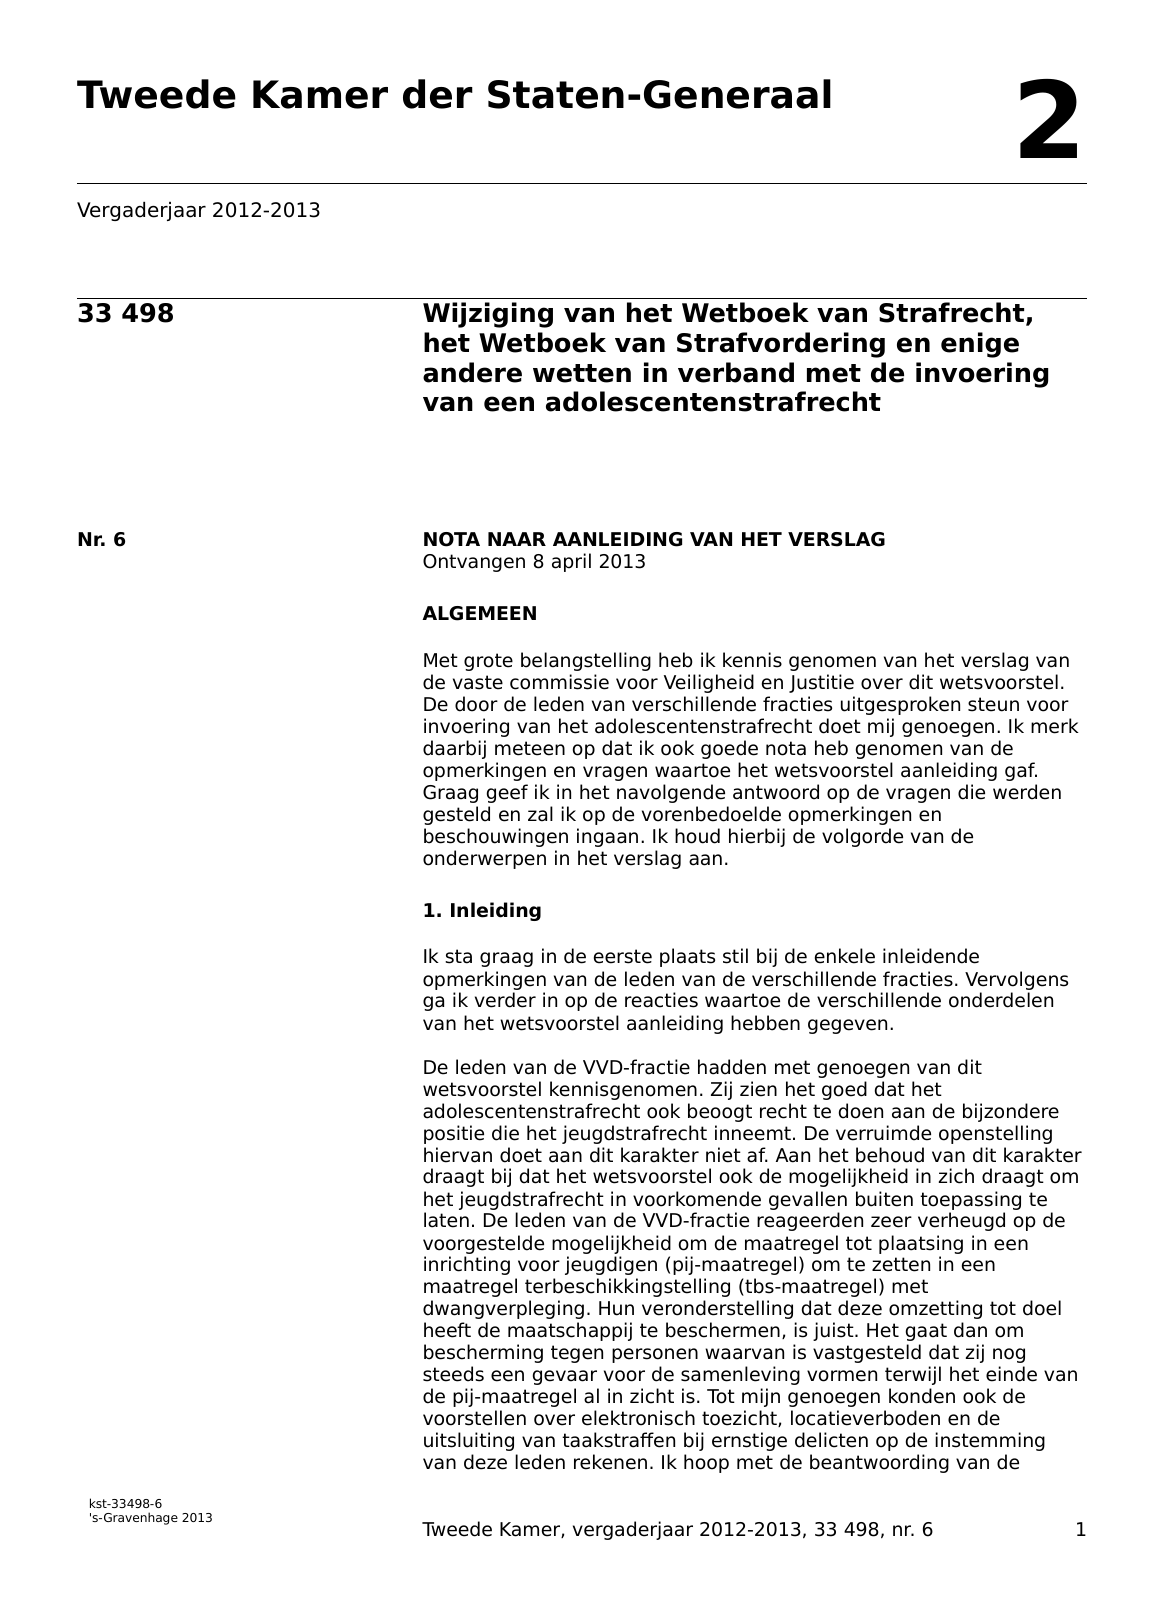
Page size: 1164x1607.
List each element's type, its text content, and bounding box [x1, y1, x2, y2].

text De leden van de VVD-fractie hadden met genoegen van dit wetsvoorstel kennisgenomen. Zij zien het goed dat het adolescentenstrafrecht ook beoogt recht te doen aan de bijzondere positie die het jeugdstrafrecht inneemt. De verruimde openstelling hiervan doet aan dit karakter niet af. Aan het behoud van dit karakter draagt bij dat het wetsvoorstel ook de mogelijkheid in zich draagt om het jeugdstrafrecht in voorkomende gevallen buiten toepassing te laten. De leden van de VVD-fractie reageerden zeer verheugd op de voorgestelde mogelijkheid om de maatregel tot plaatsing in een inrichting voor jeugdigen (pij-maatregel) om te zetten in een maatregel terbeschikkingstelling (tbs-maatregel) met dwangverpleging. Hun veronderstelling dat deze omzetting tot doel heeft de maatschappij te beschermen, is juist. Het gaat dan om bescherming tegen personen waarvan is vastgesteld dat zij nog steeds een gevaar voor de samenleving vormen terwijl het einde van de pij-maatregel al in zicht is. Tot mijn genoegen konden ook de voorstellen over elektronisch toezicht, locatieverboden en de uitsluiting van taakstraffen bij ernstige delicten op de instemming van deze leden rekenen. Ik hoop met de beantwoording van de [422, 1057, 1087, 1474]
subtitle 1. Inleiding [422, 899, 1087, 921]
table_header Tweede Kamer der Staten-Generaal [77, 59, 886, 183]
table_header 2 [886, 59, 1087, 183]
table_cell Vergaderjaar 2012-2013 [77, 184, 1087, 298]
text Ontvangen 8 april 2013 [422, 551, 1087, 573]
text kst-33498-6 [88, 1497, 323, 1511]
text 's-Gravenhage 2013 [88, 1511, 323, 1525]
subtitle 33 498 Wijziging van het Wetboek van Strafrecht, het Wetboek van Strafvordering en enige andere wetten in verband met de invoering van een adolescentenstrafrecht [77, 299, 1087, 418]
text Met grote belangstelling heb ik kennis genomen van het verslag van de vaste commissie voor Veiligheid en Justitie over dit wetsvoorstel. De door de leden van verschillende fracties uitgesproken steun voor invoering van het adolescentenstrafrecht doet mij genoegen. Ik merk daarbij meteen op dat ik ook goede nota heb genomen van de opmerkingen en vragen waartoe het wetsvoorstel aanleiding gaf. Graag geef ik in het navolgende antwoord op de vragen die werden gesteld en zal ik op de vorenbedoelde opmerkingen en beschouwingen ingaan. Ik houd hierbij de volgorde van de onderwerpen in het verslag aan. [422, 650, 1087, 869]
subtitle ALGEMEEN [422, 603, 1087, 625]
subtitle Nr. 6 NOTA NAAR AANLEIDING VAN HET VERSLAG [77, 529, 1087, 551]
text Ik sta graag in de eerste plaats stil bij de enkele inleidende opmerkingen van de leden van de verschillende fracties. Vervolgens ga ik verder in op de reacties waartoe de verschillende onderdelen van het wetsvoorstel aanleiding hebben gegeven. [422, 946, 1087, 1034]
